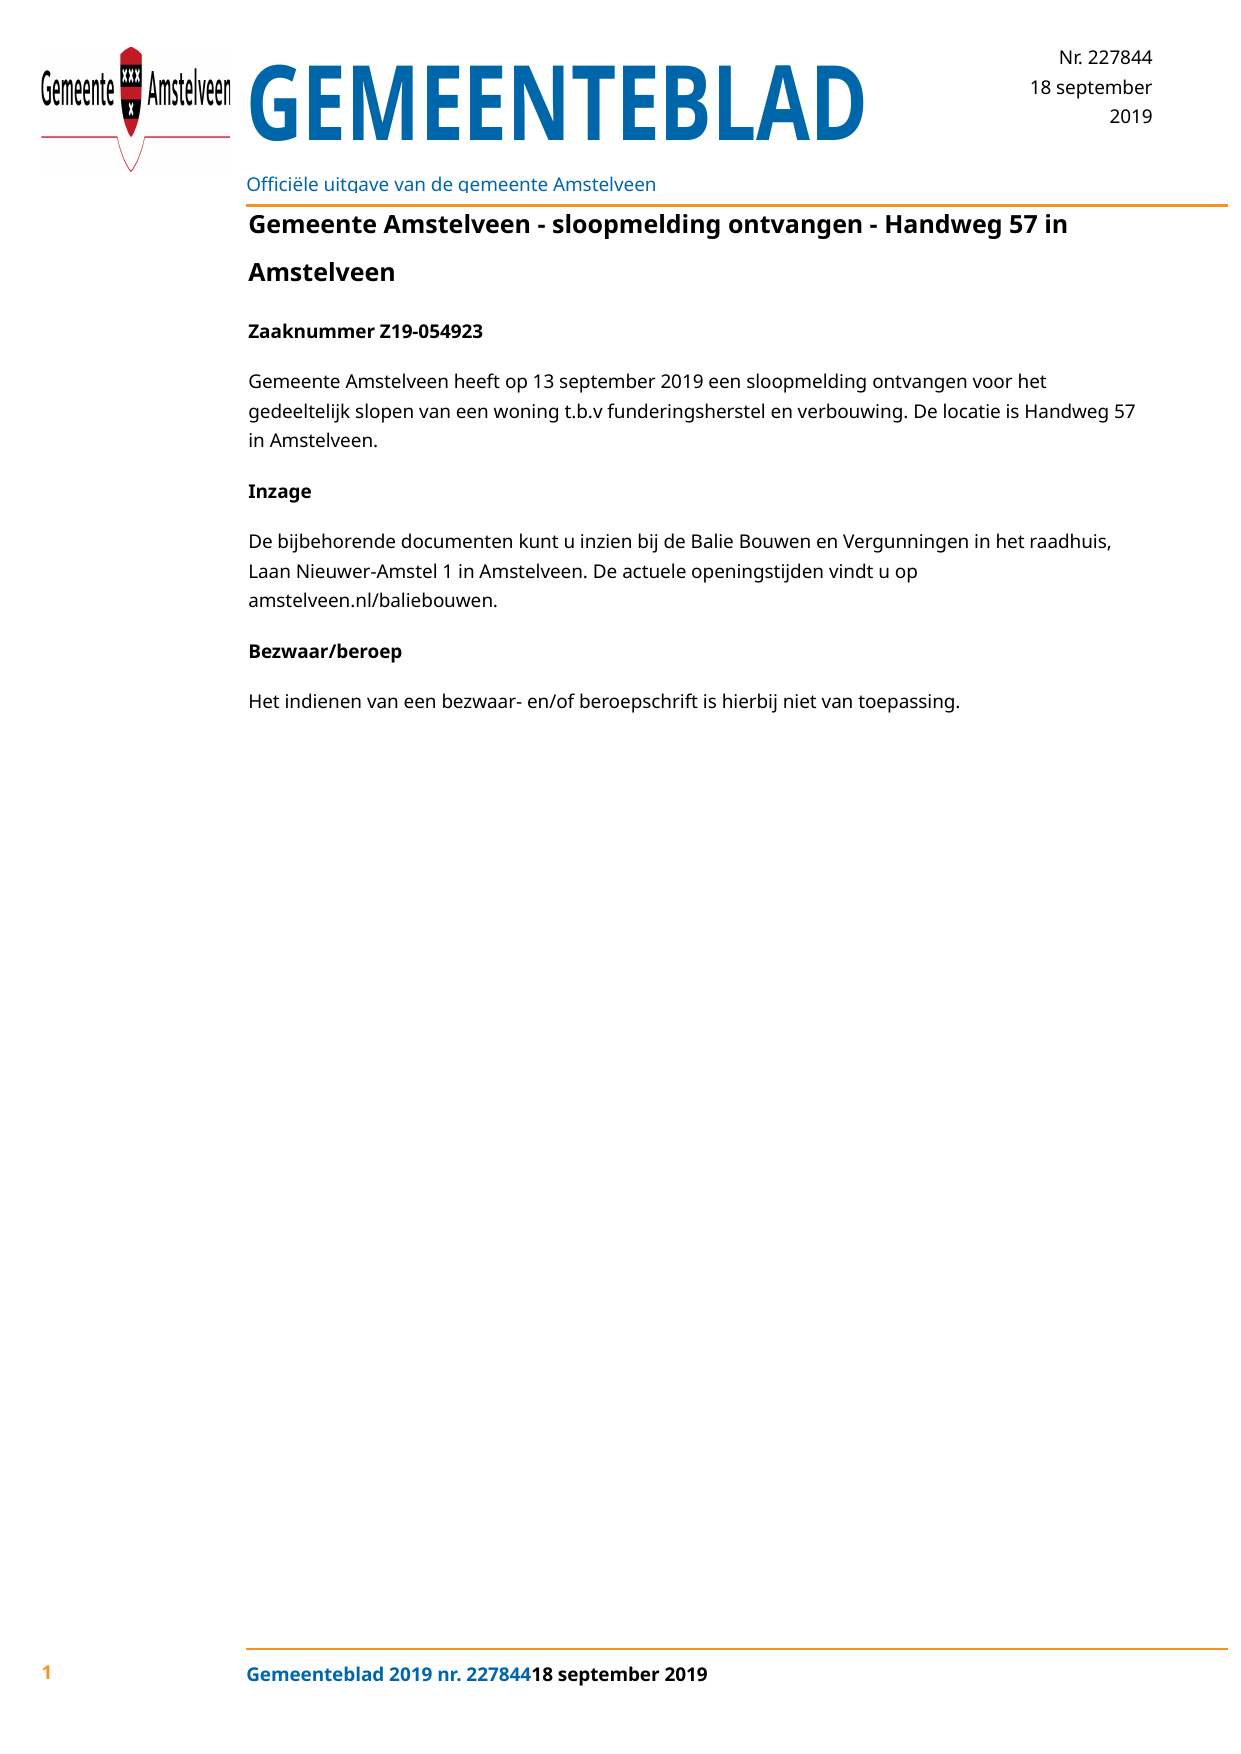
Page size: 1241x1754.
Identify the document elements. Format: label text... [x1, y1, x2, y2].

picture [41, 47, 231, 172]
text Inzage [248, 478, 1152, 504]
text Het indienen van een bezwaar- en/of beroepschrift is hierbij niet van toepassing. [248, 688, 1152, 714]
text Gemeente Amstelveen heeft op 13 september 2019 een sloopmelding ontvangen voor het gedeeltelijk slopen van een woning t.b.v funderingsherstel en verbouwing. De locatie is Handweg 57 in Amstelveen. [248, 368, 1152, 453]
text Zaaknummer Z19-054923 [248, 318, 1152, 344]
text De bijbehorende documenten kunt u inzien bij de Balie Bouwen en Vergunningen in het raadhuis, Laan Nieuwer-Amstel 1 in Amstelveen. De actuele openingstijden vindt u op amstelveen.nl/baliebouwen. [248, 528, 1152, 613]
text Bezwaar/beroep [248, 638, 1152, 664]
text Gemeente Amstelveen - sloopmelding ontvangen - Handweg 57 in Amstelveen [248, 207, 1152, 288]
